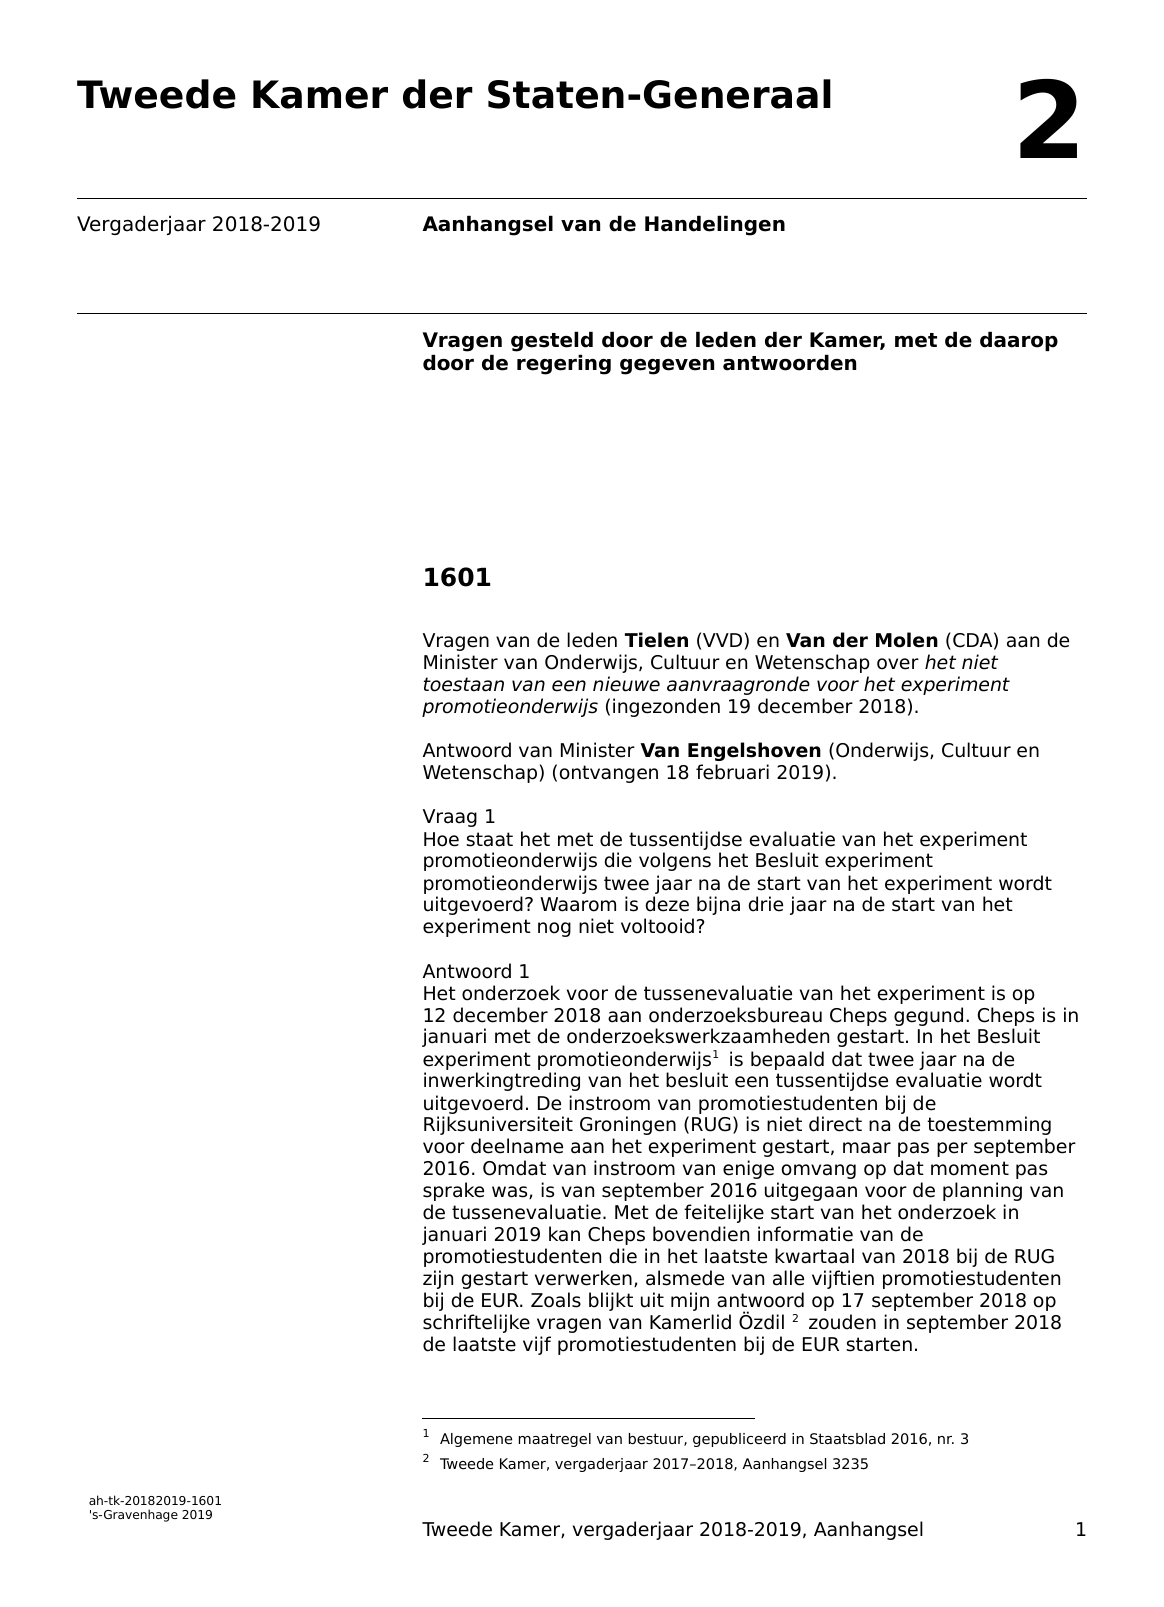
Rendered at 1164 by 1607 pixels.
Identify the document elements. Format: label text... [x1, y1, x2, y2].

text Antwoord 1 [422, 961, 1087, 982]
text 's-Gravenhage 2019 [88, 1508, 323, 1522]
text ah-tk-20182019-1601 [88, 1494, 323, 1508]
text Vraag 1 [422, 806, 1087, 828]
table_header 2 [886, 59, 1087, 198]
text Antwoord van Minister Van Engelshoven (Onderwijs, Cultuur en Wetenschap) (ontvangen 18 februari 2019). [422, 740, 1087, 784]
table_cell [77, 314, 422, 375]
table_cell Aanhangsel van de Handelingen [422, 199, 1087, 313]
text Vragen van de leden Tielen (VVD) en Van der Molen (CDA) aan de Minister van Onderwijs, Cultuur en Wetenschap over het niet toestaan van een nieuwe aanvraagronde voor het experiment promotieonderwijs (ingezonden 19 december 2018). [422, 630, 1087, 718]
text 1601 [422, 563, 1087, 592]
text Tweede Kamer, vergaderjaar 2017–2018, Aanhangsel 3235 [422, 1452, 1087, 1474]
table_cell Vergaderjaar 2018-2019 [77, 199, 422, 313]
table_header Tweede Kamer der Staten-Generaal [77, 59, 886, 198]
text Algemene maatregel van bestuur, gepubliceerd in Staatsblad 2016, nr. 3 [422, 1427, 1087, 1449]
table_cell Vragen gesteld door de leden der Kamer, met de daarop door de regering gegeven antwoorden [422, 314, 1087, 375]
text Hoe staat het met de tussentijdse evaluatie van het experiment promotieonderwijs die volgens het Besluit experiment promotieonderwijs twee jaar na de start van het experiment wordt uitgevoerd? Waarom is deze bijna drie jaar na de start van het experiment nog niet voltooid? [422, 828, 1087, 938]
text Het onderzoek voor de tussenevaluatie van het experiment is op 12 december 2018 aan onderzoeksbureau Cheps gegund. Cheps is in januari met de onderzoekswerkzaamheden gestart. In het Besluit experiment promotieonderwijs is bepaald dat twee jaar na de inwerkingtreding van het besluit een tussentijdse evaluatie wordt uitgevoerd. De instroom van promotiestudenten bij de Rijksuniversiteit Groningen (RUG) is niet direct na de toestemming voor deelname aan het experiment gestart, maar pas per september 2016. Omdat van instroom van enige omvang op dat moment pas sprake was, is van september 2016 uitgegaan voor de planning van de tussenevaluatie. Met de feitelijke start van het onderzoek in januari 2019 kan Cheps bovendien informatie van de promotiestudenten die in het laatste kwartaal van 2018 bij de RUG zijn gestart verwerken, alsmede van alle vijftien promotiestudenten bij de EUR. Zoals blijkt uit mijn antwoord op 17 september 2018 op schriftelijke vragen van Kamerlid Özdil zouden in september 2018 de laatste vijf promotiestudenten bij de EUR starten. [422, 982, 1087, 1356]
